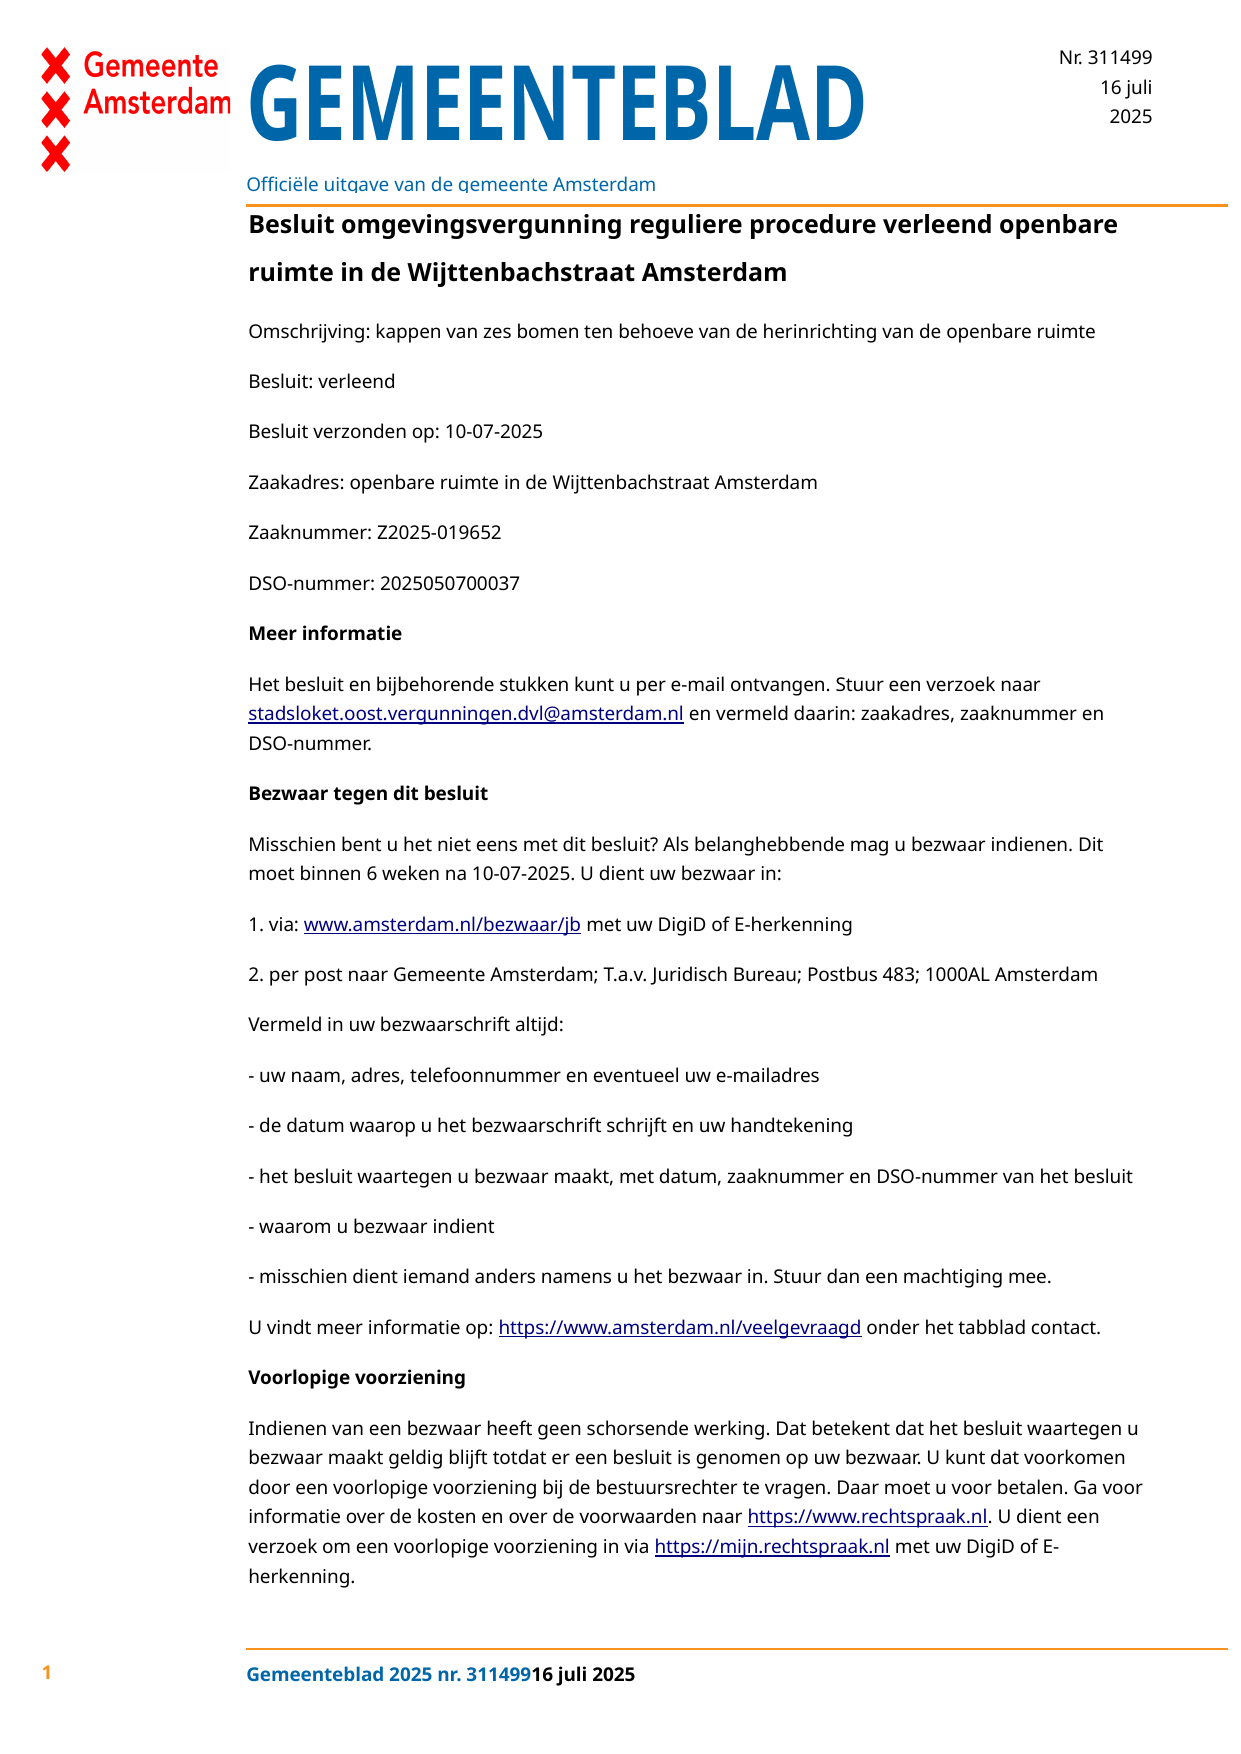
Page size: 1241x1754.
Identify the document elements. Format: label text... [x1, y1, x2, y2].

text Indienen van een bezwaar heeft geen schorsende werking. Dat betekent dat het besluit waartegen u bezwaar maakt geldig blijft totdat er een besluit is genomen op uw bezwaar. U kunt dat voorkomen door een voorlopige voorziening bij de bestuursrechter te vragen. Daar moet u voor betalen. Ga voor informatie over de kosten en over de voorwaarden naar https://www.rechtspraak.nl. U dient een verzoek om een voorlopige voorziening in via https://mijn.rechtspraak.nl met uw DigiD of E-herkenning. [248, 1415, 1152, 1589]
text Zaakadres: openbare ruimte in de Wijttenbachstraat Amsterdam [248, 469, 1152, 495]
text Voorlopige voorziening [248, 1364, 1152, 1390]
text Besluit: verleend [248, 368, 1152, 394]
text Besluit verzonden op: 10-07-2025 [248, 419, 1152, 444]
text - het besluit waartegen u bezwaar maakt, met datum, zaaknummer en DSO-nummer van het besluit [248, 1163, 1152, 1189]
text Het besluit en bijbehorende stukken kunt u per e-mail ontvangen. Stuur een verzoek naar stadsloket.oost.vergunningen.dvl@amsterdam.nl en vermeld daarin: zaakadres, zaaknummer en DSO-nummer. [248, 671, 1152, 756]
text Zaaknummer: Z2025-019652 [248, 519, 1152, 545]
text - misschien dient iemand anders namens u het bezwaar in. Stuur dan een machtiging mee. [248, 1264, 1152, 1289]
text Besluit omgevingsvergunning reguliere procedure verleend openbare ruimte in de Wijttenbachstraat Amsterdam [248, 207, 1152, 288]
text - de datum waarop u het bezwaarschrift schrijft en uw handtekening [248, 1112, 1152, 1138]
text Vermeld in uw bezwaarschrift altijd: [248, 1012, 1152, 1037]
text Bezwaar tegen dit besluit [248, 780, 1152, 806]
text U vindt meer informatie op: https://www.amsterdam.nl/veelgevraagd onder het tabblad contact. [248, 1314, 1152, 1340]
picture [41, 47, 231, 172]
text - waarom u bezwaar indient [248, 1213, 1152, 1239]
text Misschien bent u het niet eens met dit besluit? Als belanghebbende mag u bezwaar indienen. Dit moet binnen 6 weken na 10-07-2025. U dient uw bezwaar in: [248, 831, 1152, 886]
text 1. via: www.amsterdam.nl/bezwaar/jb met uw DigiD of E-herkenning [248, 911, 1152, 937]
text - uw naam, adres, telefoonnummer en eventueel uw e-mailadres [248, 1062, 1152, 1088]
text DSO-nummer: 2025050700037 [248, 570, 1152, 596]
text Meer informatie [248, 620, 1152, 646]
text 2. per post naar Gemeente Amsterdam; T.a.v. Juridisch Bureau; Postbus 483; 1000AL Amsterdam [248, 961, 1152, 987]
text Omschrijving: kappen van zes bomen ten behoeve van de herinrichting van de openbare ruimte [248, 318, 1152, 344]
